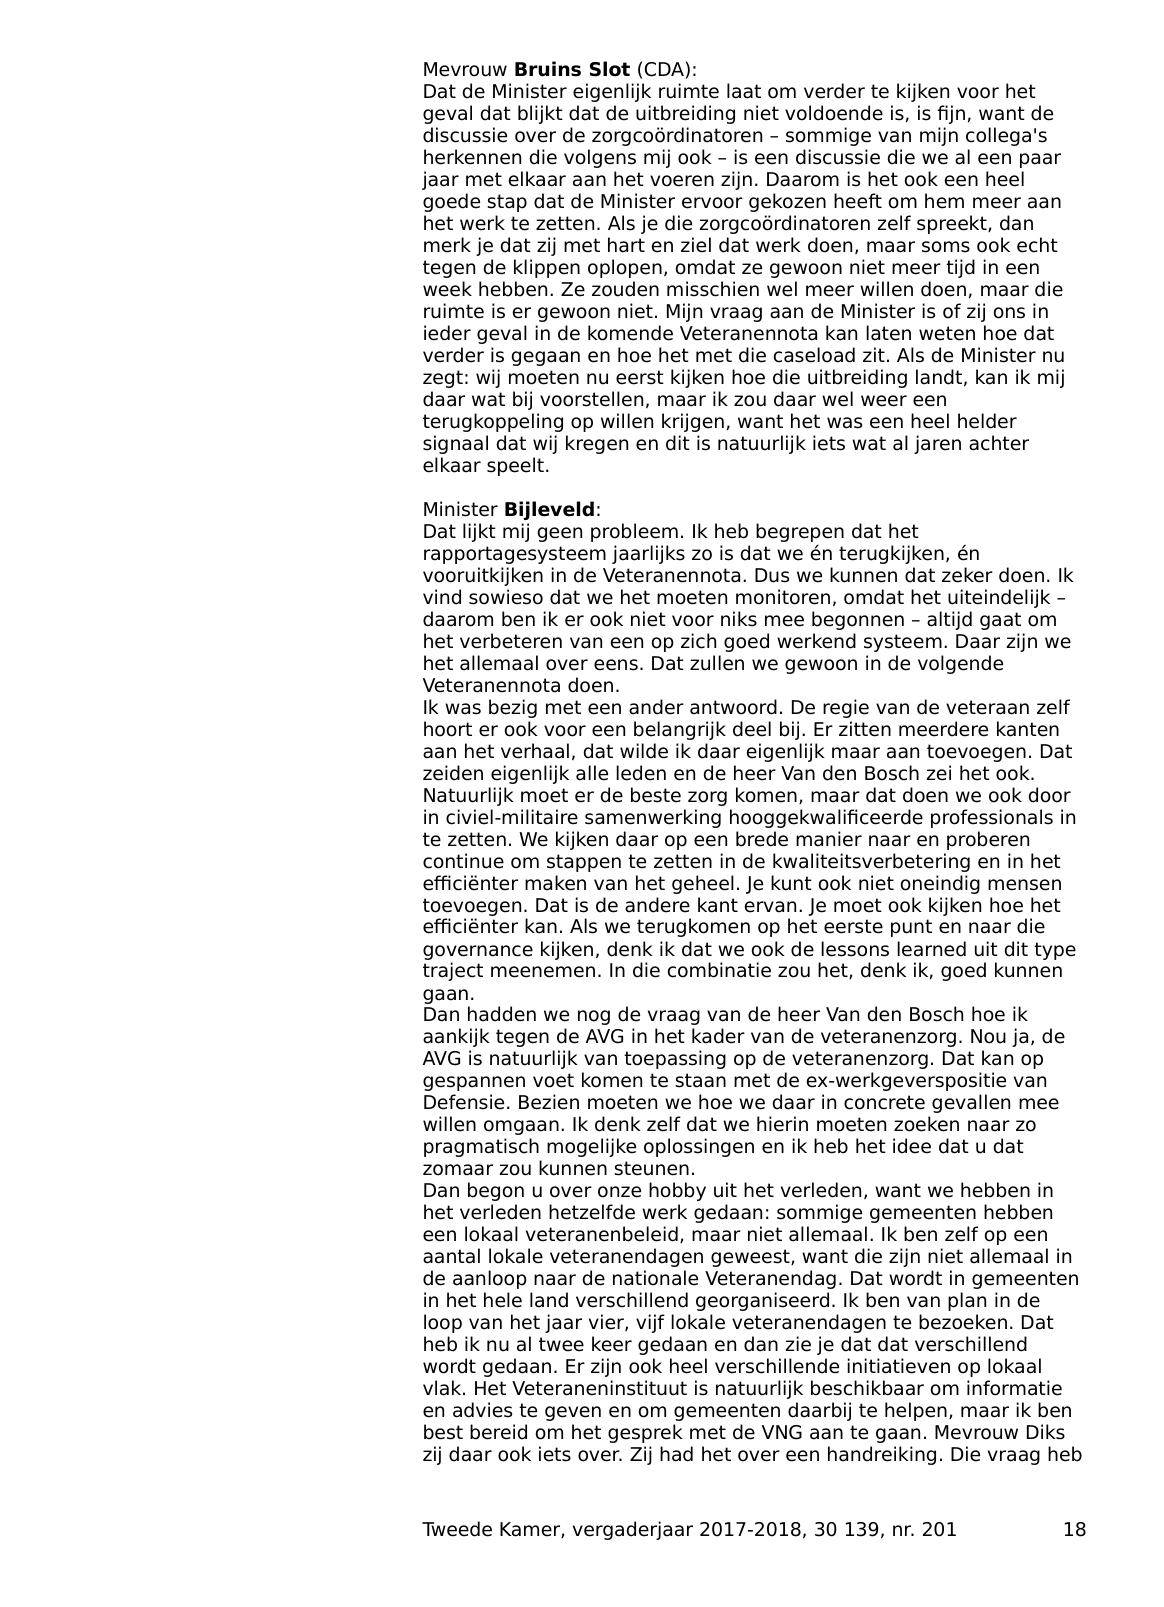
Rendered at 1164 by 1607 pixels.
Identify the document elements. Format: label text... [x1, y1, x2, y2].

text Dat lijkt mij geen probleem. Ik heb begrepen dat het rapportagesysteem jaarlijks zo is dat we én terugkijken, én vooruitkijken in de Veteranennota. Dus we kunnen dat zeker doen. Ik vind sowieso dat we het moeten monitoren, omdat het uiteindelijk – daarom ben ik er ook niet voor niks mee begonnen – altijd gaat om het verbeteren van een op zich goed werkend systeem. Daar zijn we het allemaal over eens. Dat zullen we gewoon in de volgende Veteranennota doen. [422, 521, 1087, 697]
text Dat de Minister eigenlijk ruimte laat om verder te kijken voor het geval dat blijkt dat de uitbreiding niet voldoende is, is fijn, want de discussie over de zorgcoördinatoren – sommige van mijn collega's herkennen die volgens mij ook – is een discussie die we al een paar jaar met elkaar aan het voeren zijn. Daarom is het ook een heel goede stap dat de Minister ervoor gekozen heeft om hem meer aan het werk te zetten. Als je die zorgcoördinatoren zelf spreekt, dan merk je dat zij met hart en ziel dat werk doen, maar soms ook echt tegen de klippen oplopen, omdat ze gewoon niet meer tijd in een week hebben. Ze zouden misschien wel meer willen doen, maar die ruimte is er gewoon niet. Mijn vraag aan de Minister is of zij ons in ieder geval in de komende Veteranennota kan laten weten hoe dat verder is gegaan en hoe het met die caseload zit. Als de Minister nu zegt: wij moeten nu eerst kijken hoe die uitbreiding landt, kan ik mij daar wat bij voorstellen, maar ik zou daar wel weer een terugkoppeling op willen krijgen, want het was een heel helder signaal dat wij kregen en dit is natuurlijk iets wat al jaren achter elkaar speelt. [422, 81, 1087, 477]
text Ik was bezig met een ander antwoord. De regie van de veteraan zelf hoort er ook voor een belangrijk deel bij. Er zitten meerdere kanten aan het verhaal, dat wilde ik daar eigenlijk maar aan toevoegen. Dat zeiden eigenlijk alle leden en de heer Van den Bosch zei het ook. Natuurlijk moet er de beste zorg komen, maar dat doen we ook door in civiel-militaire samenwerking hooggekwalificeerde professionals in te zetten. We kijken daar op een brede manier naar en proberen continue om stappen te zetten in de kwaliteitsverbetering en in het efficiënter maken van het geheel. Je kunt ook niet oneindig mensen toevoegen. Dat is de andere kant ervan. Je moet ook kijken hoe het efficiënter kan. Als we terugkomen op het eerste punt en naar die governance kijken, denk ik dat we ook de lessons learned uit dit type traject meenemen. In die combinatie zou het, denk ik, goed kunnen gaan. [422, 697, 1087, 1004]
text Minister Bijleveld: [422, 499, 1087, 521]
text Dan begon u over onze hobby uit het verleden, want we hebben in het verleden hetzelfde werk gedaan: sommige gemeenten hebben een lokaal veteranenbeleid, maar niet allemaal. Ik ben zelf op een aantal lokale veteranendagen geweest, want die zijn niet allemaal in de aanloop naar de nationale Veteranendag. Dat wordt in gemeenten in het hele land verschillend georganiseerd. Ik ben van plan in de loop van het jaar vier, vijf lokale veteranendagen te bezoeken. Dat heb ik nu al twee keer gedaan en dan zie je dat dat verschillend wordt gedaan. Er zijn ook heel verschillende initiatieven op lokaal vlak. Het Veteraneninstituut is natuurlijk beschikbaar om informatie en advies te geven en om gemeenten daarbij te helpen, maar ik ben best bereid om het gesprek met de VNG aan te gaan. Mevrouw Diks zij daar ook iets over. Zij had het over een handreiking. Die vraag heb [422, 1180, 1087, 1466]
text Dan hadden we nog de vraag van de heer Van den Bosch hoe ik aankijk tegen de AVG in het kader van de veteranenzorg. Nou ja, de AVG is natuurlijk van toepassing op de veteranenzorg. Dat kan op gespannen voet komen te staan met de ex-werkgeverspositie van Defensie. Bezien moeten we hoe we daar in concrete gevallen mee willen omgaan. Ik denk zelf dat we hierin moeten zoeken naar zo pragmatisch mogelijke oplossingen en ik heb het idee dat u dat zomaar zou kunnen steunen. [422, 1004, 1087, 1180]
text Mevrouw Bruins Slot (CDA): [422, 59, 1087, 81]
